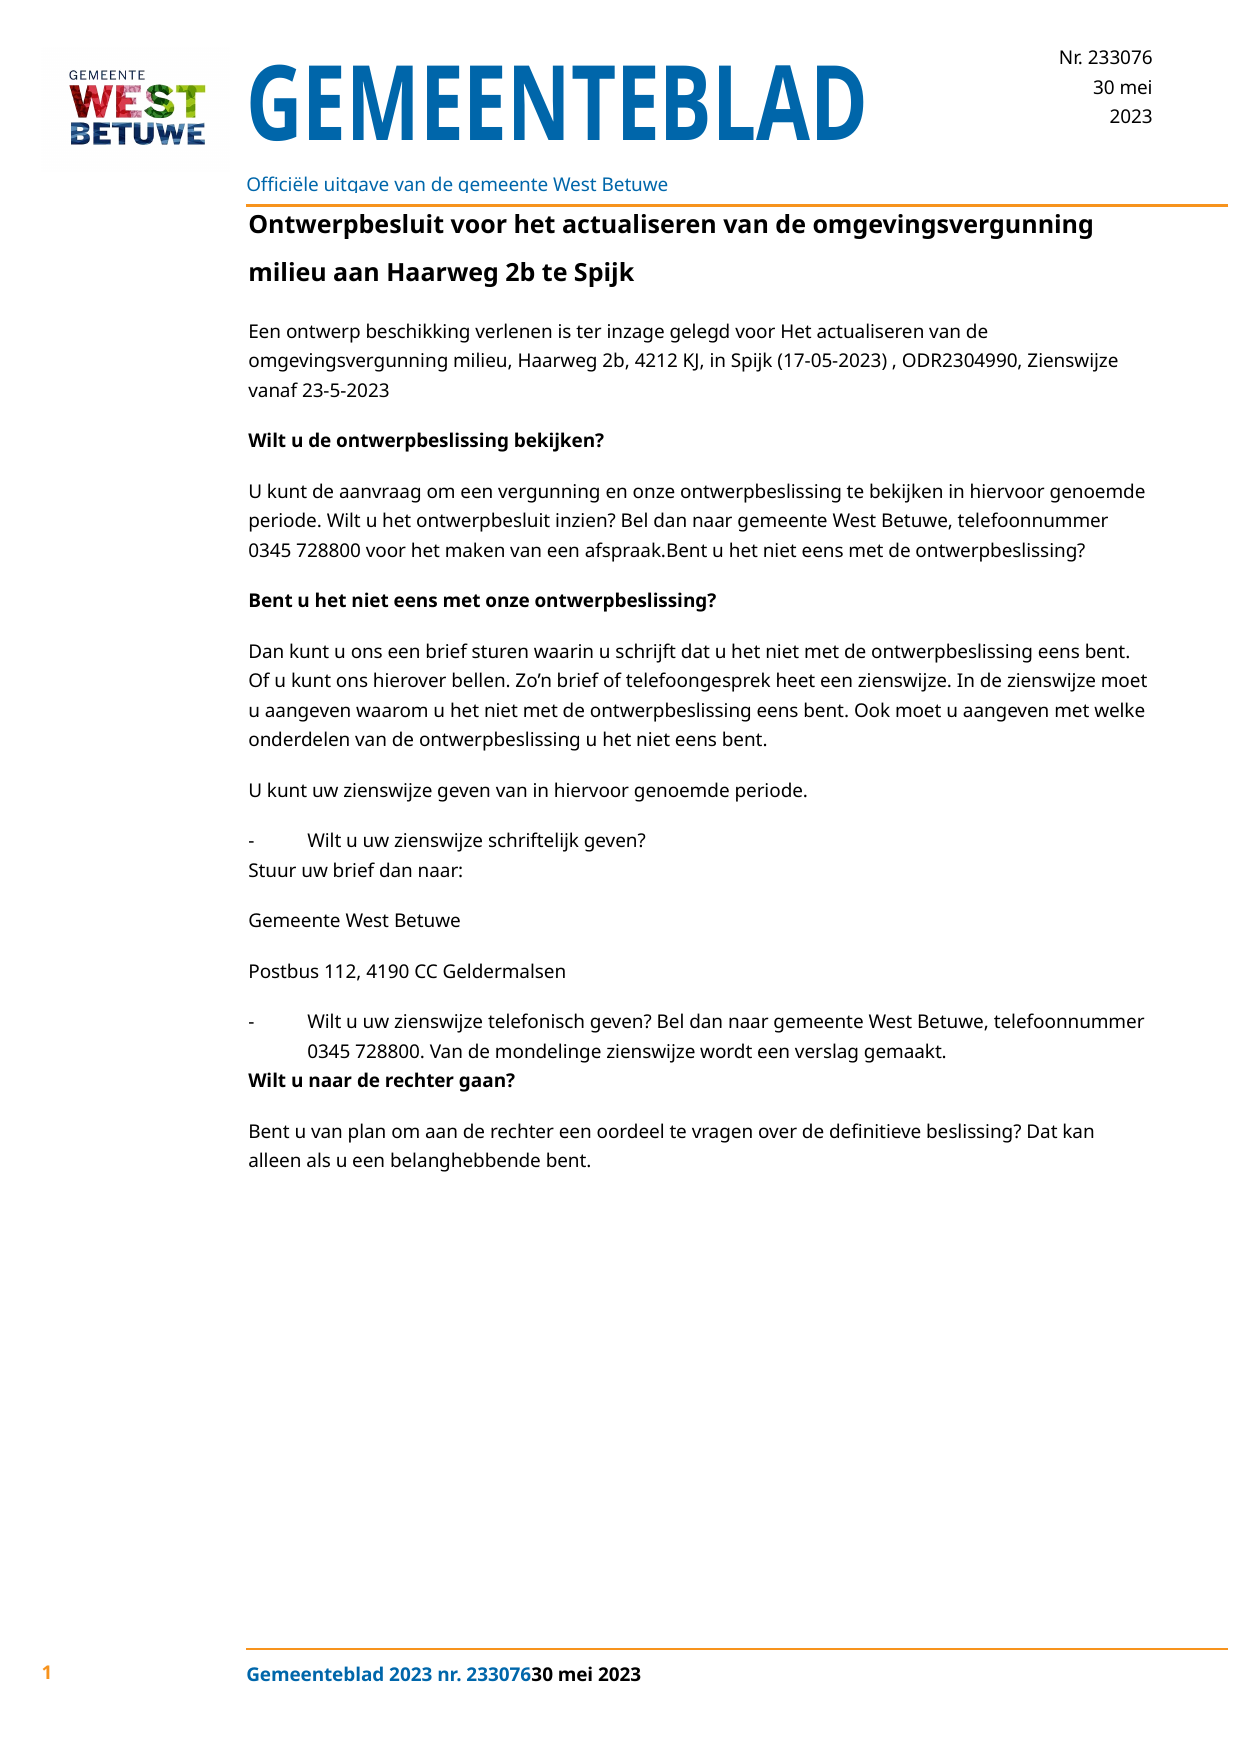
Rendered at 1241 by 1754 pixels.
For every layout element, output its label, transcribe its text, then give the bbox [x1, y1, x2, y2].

text Bent u van plan om aan de rechter een oordeel te vragen over de definitieve beslissing? Dat kan alleen als u een belanghebbende bent. [248, 1118, 1152, 1173]
text Wilt u naar de rechter gaan? [248, 1067, 1152, 1093]
text Bent u het niet eens met onze ontwerpbeslissing? [248, 587, 1152, 613]
text Dan kunt u ons een brief sturen waarin u schrijft dat u het niet met de ontwerpbeslissing eens bent. Of u kunt ons hierover bellen. Zo’n brief of telefoongesprek heet een zienswijze. In de zienswijze moet u aangeven waarom u het niet met de ontwerpbeslissing eens bent. Ook moet u aangeven met welke onderdelen van de ontwerpbeslissing u het niet eens bent. [248, 638, 1152, 752]
text Wilt u de ontwerpbeslissing bekijken? [248, 427, 1152, 453]
text Ontwerpbesluit voor het actualiseren van de omgevingsvergunning milieu aan Haarweg 2b te Spijk [248, 207, 1152, 288]
picture [41, 47, 231, 172]
list Wilt u uw zienswijze schriftelijk geven? [248, 827, 1152, 853]
text Gemeente West Betuwe [248, 907, 1152, 933]
text Postbus 112, 4190 CC Geldermalsen [248, 958, 1152, 984]
list Wilt u uw zienswijze telefonisch geven? Bel dan naar gemeente West Betuwe, telefoonnummer 0345 728800. Van de mondelinge zienswijze wordt een verslag gemaakt. [248, 1008, 1152, 1064]
text Een ontwerp beschikking verlenen is ter inzage gelegd voor Het actualiseren van de omgevingsvergunning milieu, Haarweg 2b, 4212 KJ, in Spijk (17-05-2023) , ODR2304990, Zienswijze vanaf 23-5-2023 [248, 318, 1152, 403]
text U kunt de aanvraag om een vergunning en onze ontwerpbeslissing te bekijken in hiervoor genoemde periode. Wilt u het ontwerpbesluit inzien? Bel dan naar gemeente West Betuwe, telefoonnummer 0345 728800 voor het maken van een afspraak.Bent u het niet eens met de ontwerpbeslissing? [248, 478, 1152, 563]
text U kunt uw zienswijze geven van in hiervoor genoemde periode. [248, 777, 1152, 803]
text Stuur uw brief dan naar: [248, 857, 1152, 883]
